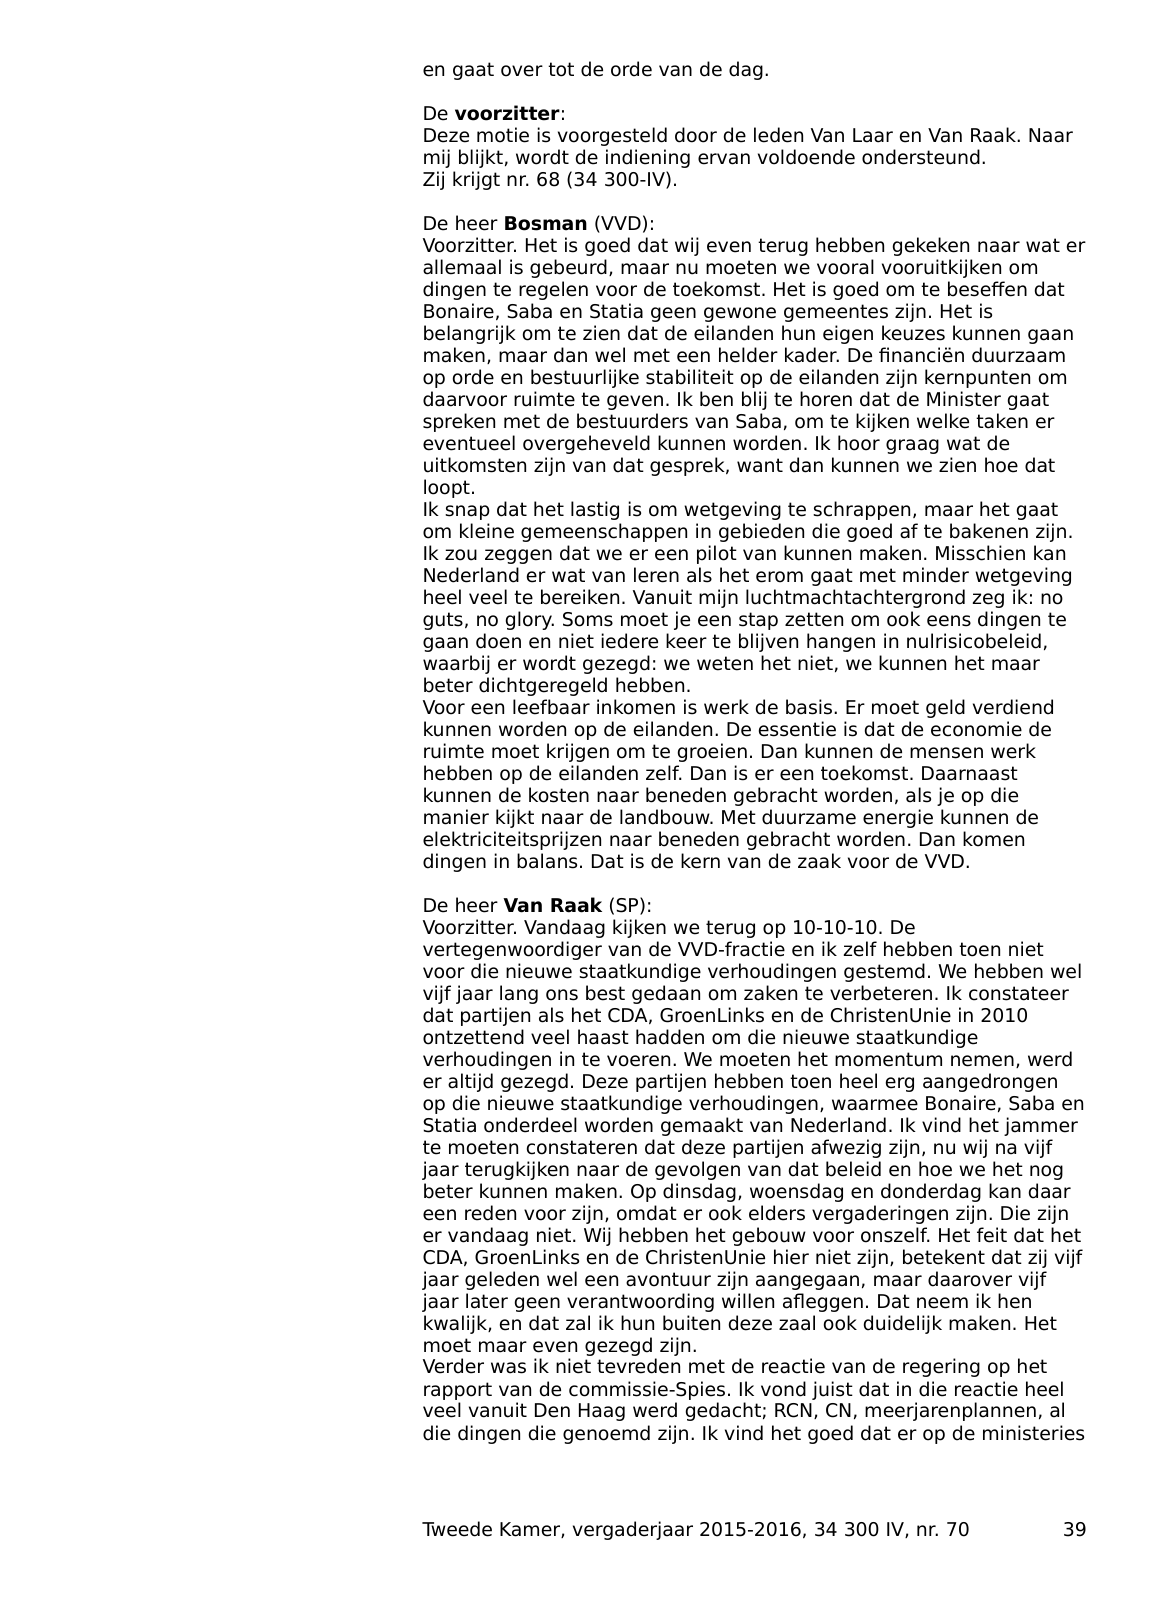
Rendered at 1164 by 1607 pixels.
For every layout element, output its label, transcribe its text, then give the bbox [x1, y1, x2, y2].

text De heer Van Raak (SP): [422, 895, 1087, 917]
text De voorzitter: [422, 103, 1087, 125]
text Zij krijgt nr. 68 (34 300-IV). [422, 169, 1087, 191]
text Ik snap dat het lastig is om wetgeving te schrappen, maar het gaat om kleine gemeenschappen in gebieden die goed af te bakenen zijn. Ik zou zeggen dat we er een pilot van kunnen maken. Misschien kan Nederland er wat van leren als het erom gaat met minder wetgeving heel veel te bereiken. Vanuit mijn luchtmachtachtergrond zeg ik: no guts, no glory. Soms moet je een stap zetten om ook eens dingen te gaan doen en niet iedere keer te blijven hangen in nulrisicobeleid, waarbij er wordt gezegd: we weten het niet, we kunnen het maar beter dichtgeregeld hebben. [422, 499, 1087, 697]
text Verder was ik niet tevreden met de reactie van de regering op het rapport van de commissie-Spies. Ik vond juist dat in die reactie heel veel vanuit Den Haag werd gedacht; RCN, CN, meerjarenplannen, al die dingen die genoemd zijn. Ik vind het goed dat er op de ministeries [422, 1356, 1087, 1444]
text De heer Bosman (VVD): [422, 213, 1087, 235]
text en gaat over tot de orde van de dag. [422, 59, 1087, 81]
text Voorzitter. Vandaag kijken we terug op 10-10-10. De vertegenwoordiger van de VVD-fractie en ik zelf hebben toen niet voor die nieuwe staatkundige verhoudingen gestemd. We hebben wel vijf jaar lang ons best gedaan om zaken te verbeteren. Ik constateer dat partijen als het CDA, GroenLinks en de ChristenUnie in 2010 ontzettend veel haast hadden om die nieuwe staatkundige verhoudingen in te voeren. We moeten het momentum nemen, werd er altijd gezegd. Deze partijen hebben toen heel erg aangedrongen op die nieuwe staatkundige verhoudingen, waarmee Bonaire, Saba en Statia onderdeel worden gemaakt van Nederland. Ik vind het jammer te moeten constateren dat deze partijen afwezig zijn, nu wij na vijf jaar terugkijken naar de gevolgen van dat beleid en hoe we het nog beter kunnen maken. Op dinsdag, woensdag en donderdag kan daar een reden voor zijn, omdat er ook elders vergaderingen zijn. Die zijn er vandaag niet. Wij hebben het gebouw voor onszelf. Het feit dat het CDA, GroenLinks en de ChristenUnie hier niet zijn, betekent dat zij vijf jaar geleden wel een avontuur zijn aangegaan, maar daarover vijf jaar later geen verantwoording willen afleggen. Dat neem ik hen kwalijk, en dat zal ik hun buiten deze zaal ook duidelijk maken. Het moet maar even gezegd zijn. [422, 917, 1087, 1356]
text Deze motie is voorgesteld door de leden Van Laar en Van Raak. Naar mij blijkt, wordt de indiening ervan voldoende ondersteund. [422, 125, 1087, 169]
text Voorzitter. Het is goed dat wij even terug hebben gekeken naar wat er allemaal is gebeurd, maar nu moeten we vooral vooruitkijken om dingen te regelen voor de toekomst. Het is goed om te beseffen dat Bonaire, Saba en Statia geen gewone gemeentes zijn. Het is belangrijk om te zien dat de eilanden hun eigen keuzes kunnen gaan maken, maar dan wel met een helder kader. De financiën duurzaam op orde en bestuurlijke stabiliteit op de eilanden zijn kernpunten om daarvoor ruimte te geven. Ik ben blij te horen dat de Minister gaat spreken met de bestuurders van Saba, om te kijken welke taken er eventueel overgeheveld kunnen worden. Ik hoor graag wat de uitkomsten zijn van dat gesprek, want dan kunnen we zien hoe dat loopt. [422, 235, 1087, 499]
text Voor een leefbaar inkomen is werk de basis. Er moet geld verdiend kunnen worden op de eilanden. De essentie is dat de economie de ruimte moet krijgen om te groeien. Dan kunnen de mensen werk hebben op de eilanden zelf. Dan is er een toekomst. Daarnaast kunnen de kosten naar beneden gebracht worden, als je op die manier kijkt naar de landbouw. Met duurzame energie kunnen de elektriciteitsprijzen naar beneden gebracht worden. Dan komen dingen in balans. Dat is de kern van de zaak voor de VVD. [422, 697, 1087, 873]
